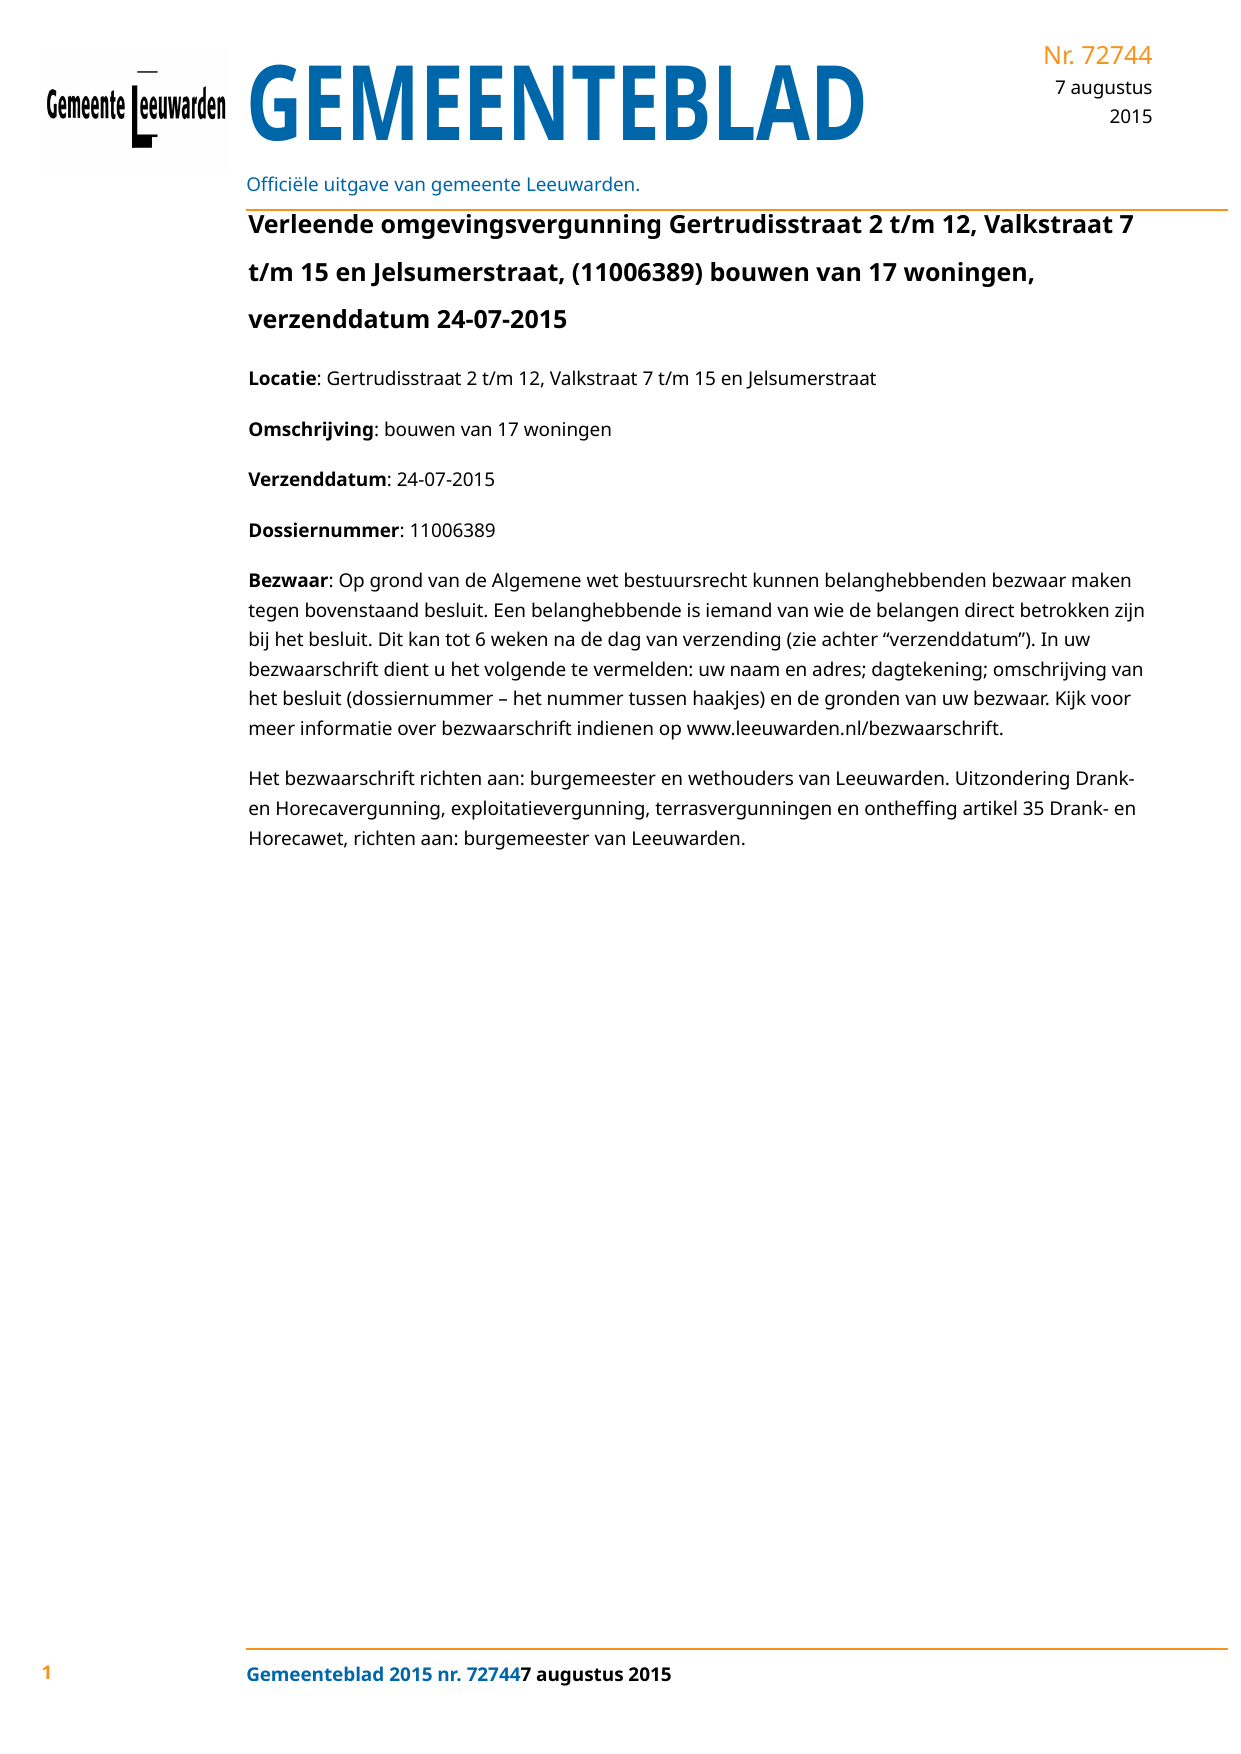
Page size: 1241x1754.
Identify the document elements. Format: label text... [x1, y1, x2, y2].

text Locatie: Gertrudisstraat 2 t/m 12, Valkstraat 7 t/m 15 en Jelsumerstraat [248, 366, 1152, 391]
text Bezwaar: Op grond van de Algemene wet bestuursrecht kunnen belanghebbenden bezwaar maken tegen bovenstaand besluit. Een belanghebbende is iemand van wie de belangen direct betrokken zijn bij het besluit. Dit kan tot 6 weken na de dag van verzending (zie achter “verzenddatum”). In uw bezwaarschrift dient u het volgende te vermelden: uw naam en adres; dagtekening; omschrijving van het besluit (dossiernummer – het nummer tussen haakjes) en de gronden van uw bezwaar. Kijk voor meer informatie over bezwaarschrift indienen op www.leeuwarden.nl/bezwaarschrift. [248, 567, 1152, 741]
text Dossiernummer: 11006389 [248, 517, 1152, 542]
text Omschrijving: bouwen van 17 woningen [248, 416, 1152, 442]
text Verzenddatum: 24-07-2015 [248, 466, 1152, 492]
picture [41, 47, 231, 172]
text Verleende omgevingsvergunning Gertrudisstraat 2 t/m 12, Valkstraat 7 t/m 15 en Jelsumerstraat, (11006389) bouwen van 17 woningen, verzenddatum 24-07-2015 [248, 211, 1152, 336]
text Het bezwaarschrift richten aan: burgemeester en wethouders van Leeuwarden. Uitzondering Drank- en Horecavergunning, exploitatievergunning, terrasvergunningen en ontheffing artikel 35 Drank- en Horecawet, richten aan: burgemeester van Leeuwarden. [248, 766, 1152, 850]
